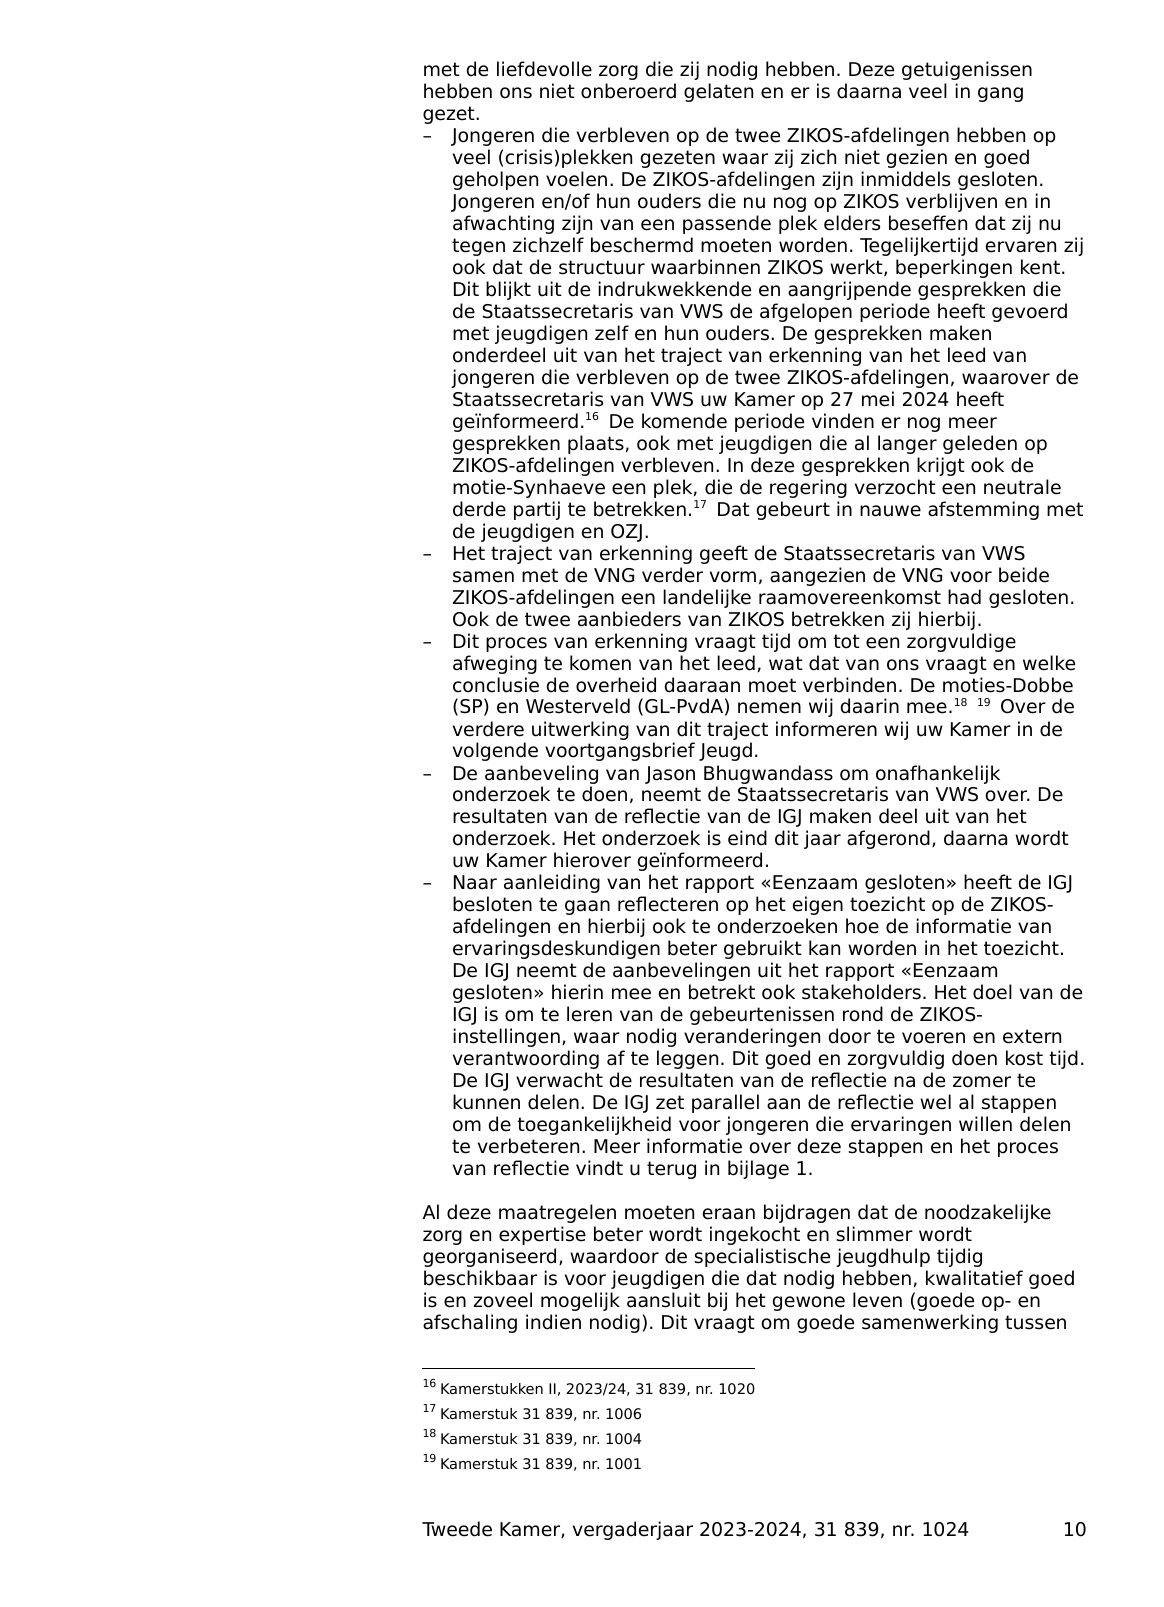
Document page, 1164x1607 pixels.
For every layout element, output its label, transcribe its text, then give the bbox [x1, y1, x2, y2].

text Kamerstuk 31 839, nr. 1004 [422, 1427, 1087, 1449]
text – Het traject van erkenning geeft de Staatssecretaris van VWS samen met de VNG verder vorm, aangezien de VNG voor beide ZIKOS-afdelingen een landelijke raamovereenkomst had gesloten. Ook de twee aanbieders van ZIKOS betrekken zij hierbij. [422, 543, 1087, 631]
text Kamerstukken II, 2023/24, 31 839, nr. 1020 [422, 1377, 1087, 1399]
text met de liefdevolle zorg die zij nodig hebben. Deze getuigenissen hebben ons niet onberoerd gelaten en er is daarna veel in gang gezet. [422, 59, 1087, 125]
text Al deze maatregelen moeten eraan bijdragen dat de noodzakelijke zorg en expertise beter wordt ingekocht en slimmer wordt georganiseerd, waardoor de specialistische jeugdhulp tijdig beschikbaar is voor jeugdigen die dat nodig hebben, kwalitatief goed is en zoveel mogelijk aansluit bij het gewone leven (goede op- en afschaling indien nodig). Dit vraagt om goede samenwerking tussen [422, 1202, 1087, 1334]
text – Naar aanleiding van het rapport «Eenzaam gesloten» heeft de IGJ besloten te gaan reflecteren op het eigen toezicht op de ZIKOS-afdelingen en hierbij ook te onderzoeken hoe de informatie van ervaringsdeskundigen beter gebruikt kan worden in het toezicht. De IGJ neemt de aanbevelingen uit het rapport «Eenzaam gesloten» hierin mee en betrekt ook stakeholders. Het doel van de IGJ is om te leren van de gebeurtenissen rond de ZIKOS-instellingen, waar nodig veranderingen door te voeren en extern verantwoording af te leggen. Dit goed en zorgvuldig doen kost tijd. De IGJ verwacht de resultaten van de reflectie na de zomer te kunnen delen. De IGJ zet parallel aan de reflectie wel al stappen om de toegankelijkheid voor jongeren die ervaringen willen delen te verbeteren. Meer informatie over deze stappen en het proces van reflectie vindt u terug in bijlage 1. [422, 872, 1087, 1180]
text – Dit proces van erkenning vraagt tijd om tot een zorgvuldige afweging te komen van het leed, wat dat van ons vraagt en welke conclusie de overheid daaraan moet verbinden. De moties-Dobbe (SP) en Westerveld (GL-PvdA) nemen wij daarin mee. Over de verdere uitwerking van dit traject informeren wij uw Kamer in de volgende voortgangsbrief Jeugd. [422, 631, 1087, 762]
text – Jongeren die verbleven op de twee ZIKOS-afdelingen hebben op veel (crisis)plekken gezeten waar zij zich niet gezien en goed geholpen voelen. De ZIKOS-afdelingen zijn inmiddels gesloten. Jongeren en/of hun ouders die nu nog op ZIKOS verblijven en in afwachting zijn van een passende plek elders beseffen dat zij nu tegen zichzelf beschermd moeten worden. Tegelijkertijd ervaren zij ook dat de structuur waarbinnen ZIKOS werkt, beperkingen kent. Dit blijkt uit de indrukwekkende en aangrijpende gesprekken die de Staatssecretaris van VWS de afgelopen periode heeft gevoerd met jeugdigen zelf en hun ouders. De gesprekken maken onderdeel uit van het traject van erkenning van het leed van jongeren die verbleven op de twee ZIKOS-afdelingen, waarover de Staatssecretaris van VWS uw Kamer op 27 mei 2024 heeft geïnformeerd. De komende periode vinden er nog meer gesprekken plaats, ook met jeugdigen die al langer geleden op ZIKOS-afdelingen verbleven. In deze gesprekken krijgt ook de motie-Synhaeve een plek, die de regering verzocht een neutrale derde partij te betrekken. Dat gebeurt in nauwe afstemming met de jeugdigen en OZJ. [422, 125, 1087, 543]
text – De aanbeveling van Jason Bhugwandass om onafhankelijk onderzoek te doen, neemt de Staatssecretaris van VWS over. De resultaten van de reflectie van de IGJ maken deel uit van het onderzoek. Het onderzoek is eind dit jaar afgerond, daarna wordt uw Kamer hierover geïnformeerd. [422, 762, 1087, 872]
text Kamerstuk 31 839, nr. 1001 [422, 1452, 1087, 1474]
text Kamerstuk 31 839, nr. 1006 [422, 1402, 1087, 1424]
